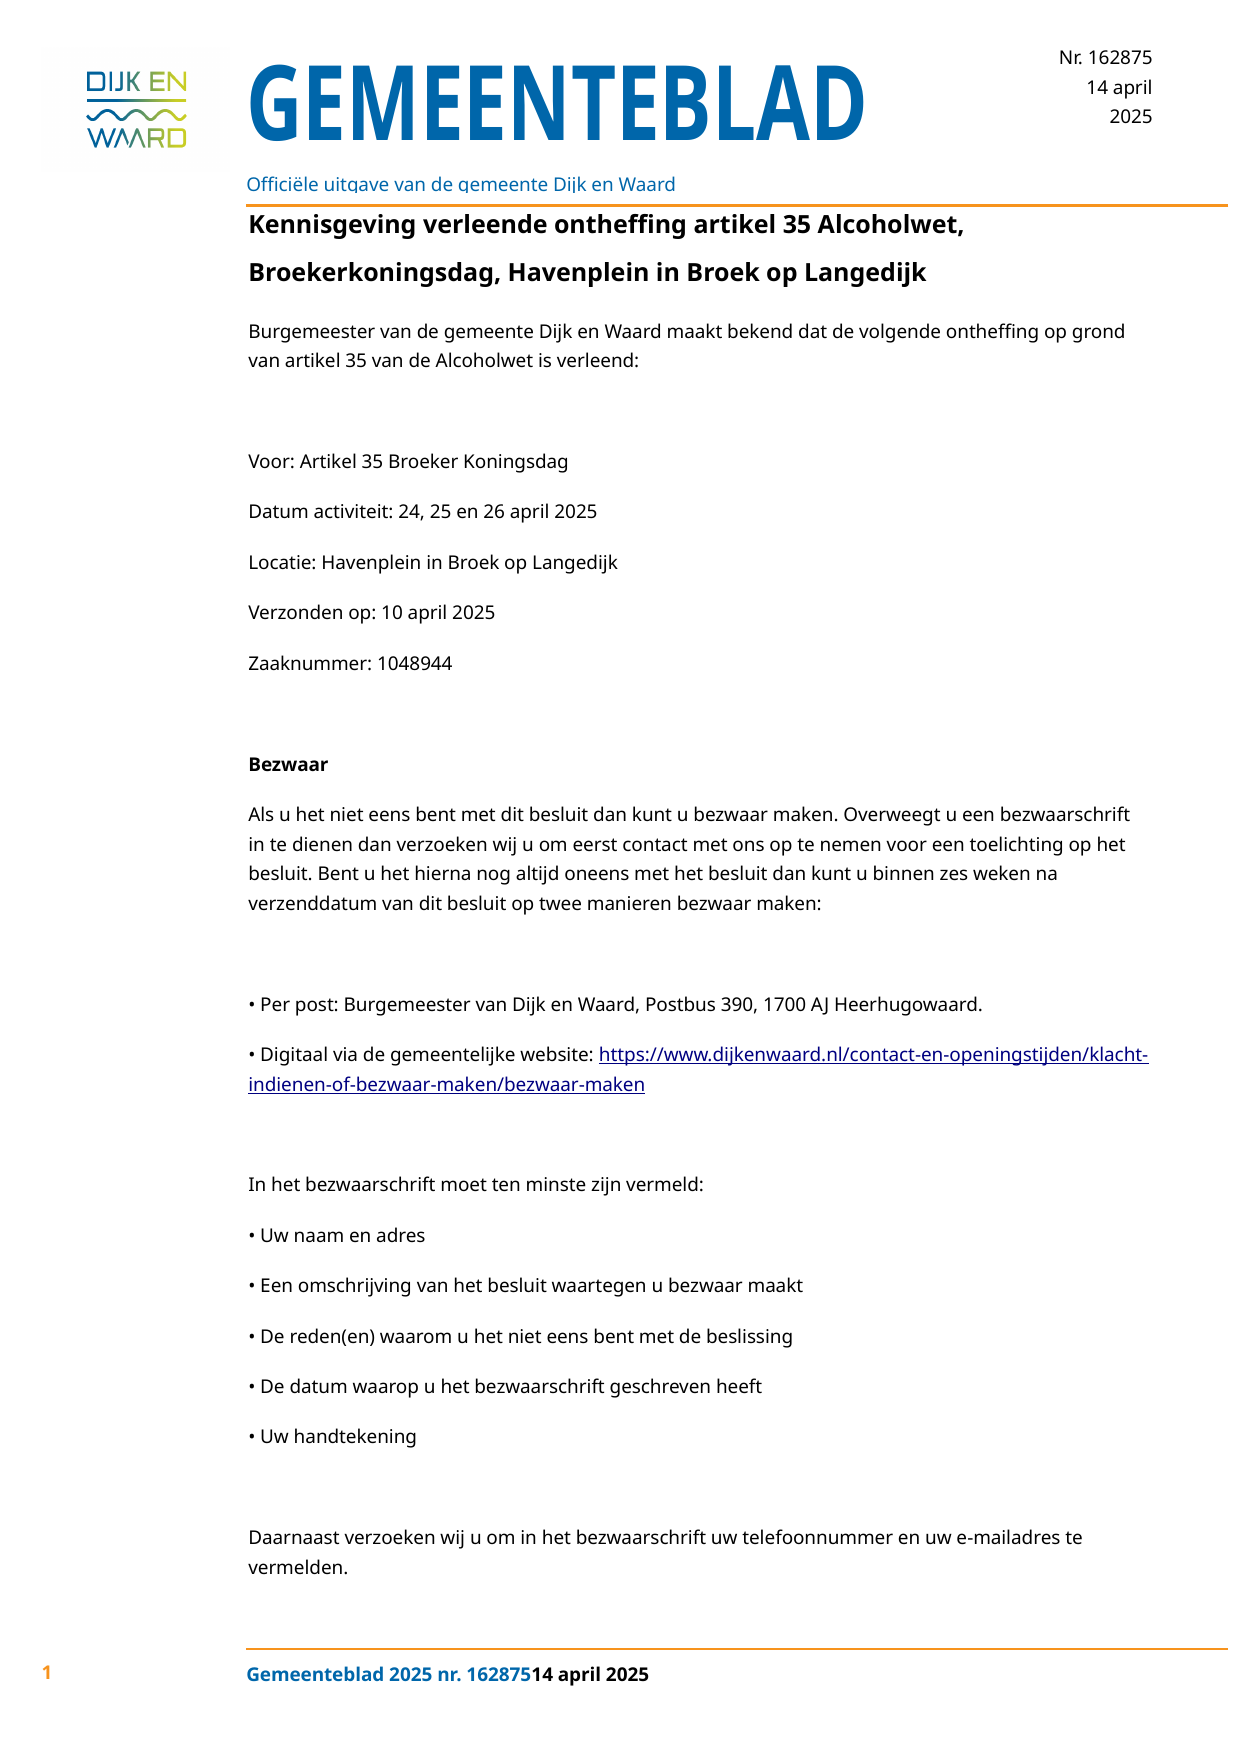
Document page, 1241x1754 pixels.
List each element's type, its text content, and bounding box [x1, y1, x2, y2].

text Datum activiteit: 24, 25 en 26 april 2025 [248, 499, 1152, 524]
text • De reden(en) waarom u het niet eens bent met de beslissing [248, 1323, 1152, 1349]
text • Uw handtekening [248, 1424, 1152, 1449]
text Daarnaast verzoeken wij u om in het bezwaarschrift uw telefoonnummer en uw e-mailadres te vermelden. [248, 1524, 1152, 1580]
text Verzonden op: 10 april 2025 [248, 599, 1152, 625]
text Als u het niet eens bent met dit besluit dan kunt u bezwaar maken. Overweegt u een bezwaarschrift in te dienen dan verzoeken wij u om eerst contact met ons op te nemen voor een toelichting op het besluit. Bent u het hierna nog altijd oneens met het besluit dan kunt u binnen zes weken na verzenddatum van dit besluit op twee manieren bezwaar maken: [248, 801, 1152, 916]
text Zaaknummer: 1048944 [248, 650, 1152, 676]
text • Digitaal via de gemeentelijke website: https://www.dijkenwaard.nl/contact-en-openingstijden/klacht-indienen-of-bezwaar-maken/bezwaar-maken [248, 1041, 1152, 1097]
text • Een omschrijving van het besluit waartegen u bezwaar maakt [248, 1272, 1152, 1298]
text Burgemeester van de gemeente Dijk en Waard maakt bekend dat de volgende ontheffing op grond van artikel 35 van de Alcoholwet is verleend: [248, 318, 1152, 373]
text • Per post: Burgemeester van Dijk en Waard, Postbus 390, 1700 AJ Heerhugowaard. [248, 991, 1152, 1017]
text • Uw naam en adres [248, 1222, 1152, 1248]
text Voor: Artikel 35 Broeker Koningsdag [248, 448, 1152, 474]
text Locatie: Havenplein in Broek op Langedijk [248, 549, 1152, 575]
text Bezwaar [248, 751, 1152, 777]
text In het bezwaarschrift moet ten minste zijn vermeld: [248, 1172, 1152, 1197]
picture [41, 47, 231, 172]
text Kennisgeving verleende ontheffing artikel 35 Alcoholwet, Broekerkoningsdag, Havenplein in Broek op Langedijk [248, 207, 1152, 288]
text • De datum waarop u het bezwaarschrift geschreven heeft [248, 1373, 1152, 1399]
